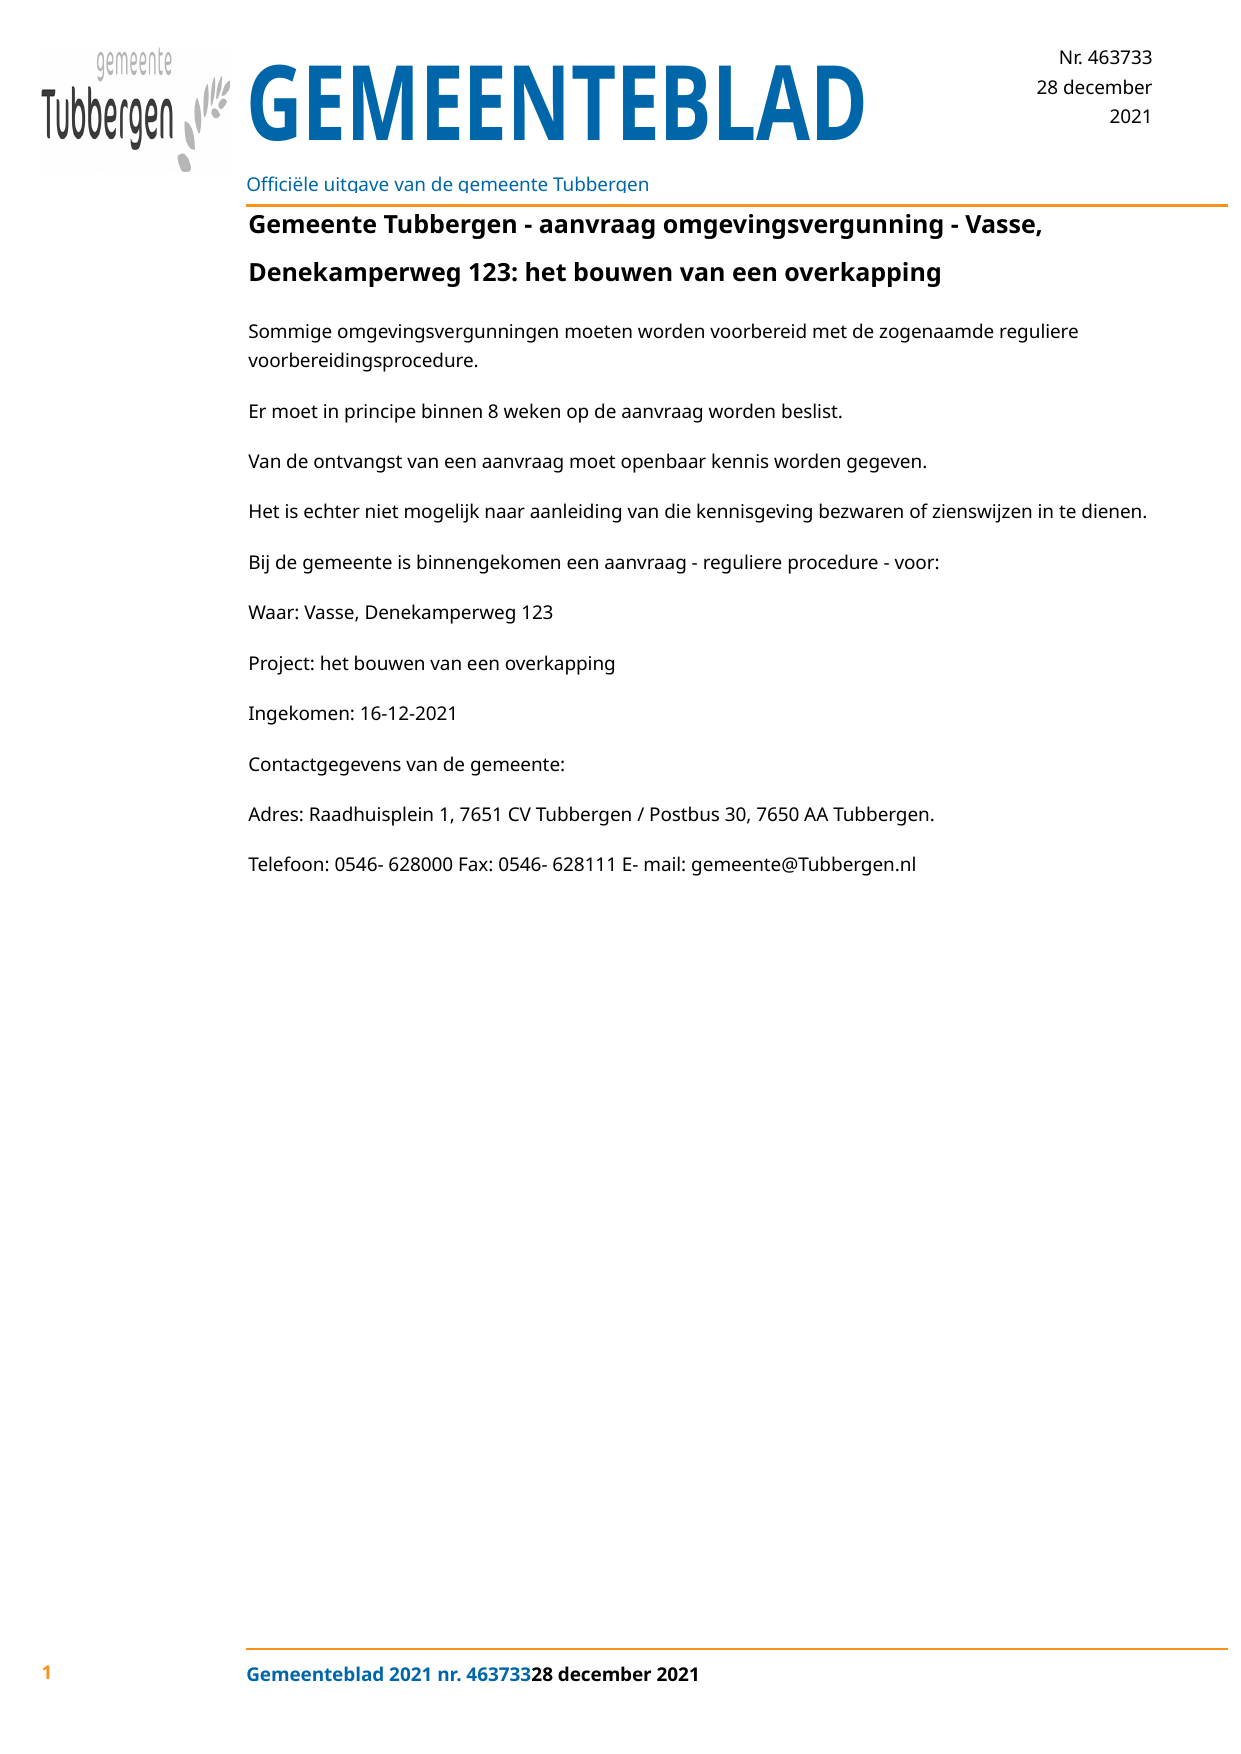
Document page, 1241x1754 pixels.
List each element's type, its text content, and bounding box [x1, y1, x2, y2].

text Er moet in principe binnen 8 weken op de aanvraag worden beslist. [248, 398, 1152, 424]
text Waar: Vasse, Denekamperweg 123 [248, 599, 1152, 625]
text Bij de gemeente is binnengekomen een aanvraag - reguliere procedure - voor: [248, 549, 1152, 575]
text Contactgegevens van de gemeente: [248, 751, 1152, 777]
text Gemeente Tubbergen - aanvraag omgevingsvergunning - Vasse, Denekamperweg 123: het bouwen van een overkapping [248, 207, 1152, 288]
text Project: het bouwen van een overkapping [248, 650, 1152, 676]
picture [41, 47, 231, 172]
text Ingekomen: 16-12-2021 [248, 700, 1152, 726]
text Het is echter niet mogelijk naar aanleiding van die kennisgeving bezwaren of zienswijzen in te dienen. [248, 499, 1152, 524]
text Van de ontvangst van een aanvraag moet openbaar kennis worden gegeven. [248, 448, 1152, 474]
text Sommige omgevingsvergunningen moeten worden voorbereid met de zogenaamde reguliere voorbereidingsprocedure. [248, 318, 1152, 373]
text Adres: Raadhuisplein 1, 7651 CV Tubbergen / Postbus 30, 7650 AA Tubbergen. [248, 801, 1152, 827]
text Telefoon: 0546- 628000 Fax: 0546- 628111 E- mail: gemeente@Tubbergen.nl [248, 852, 1152, 877]
